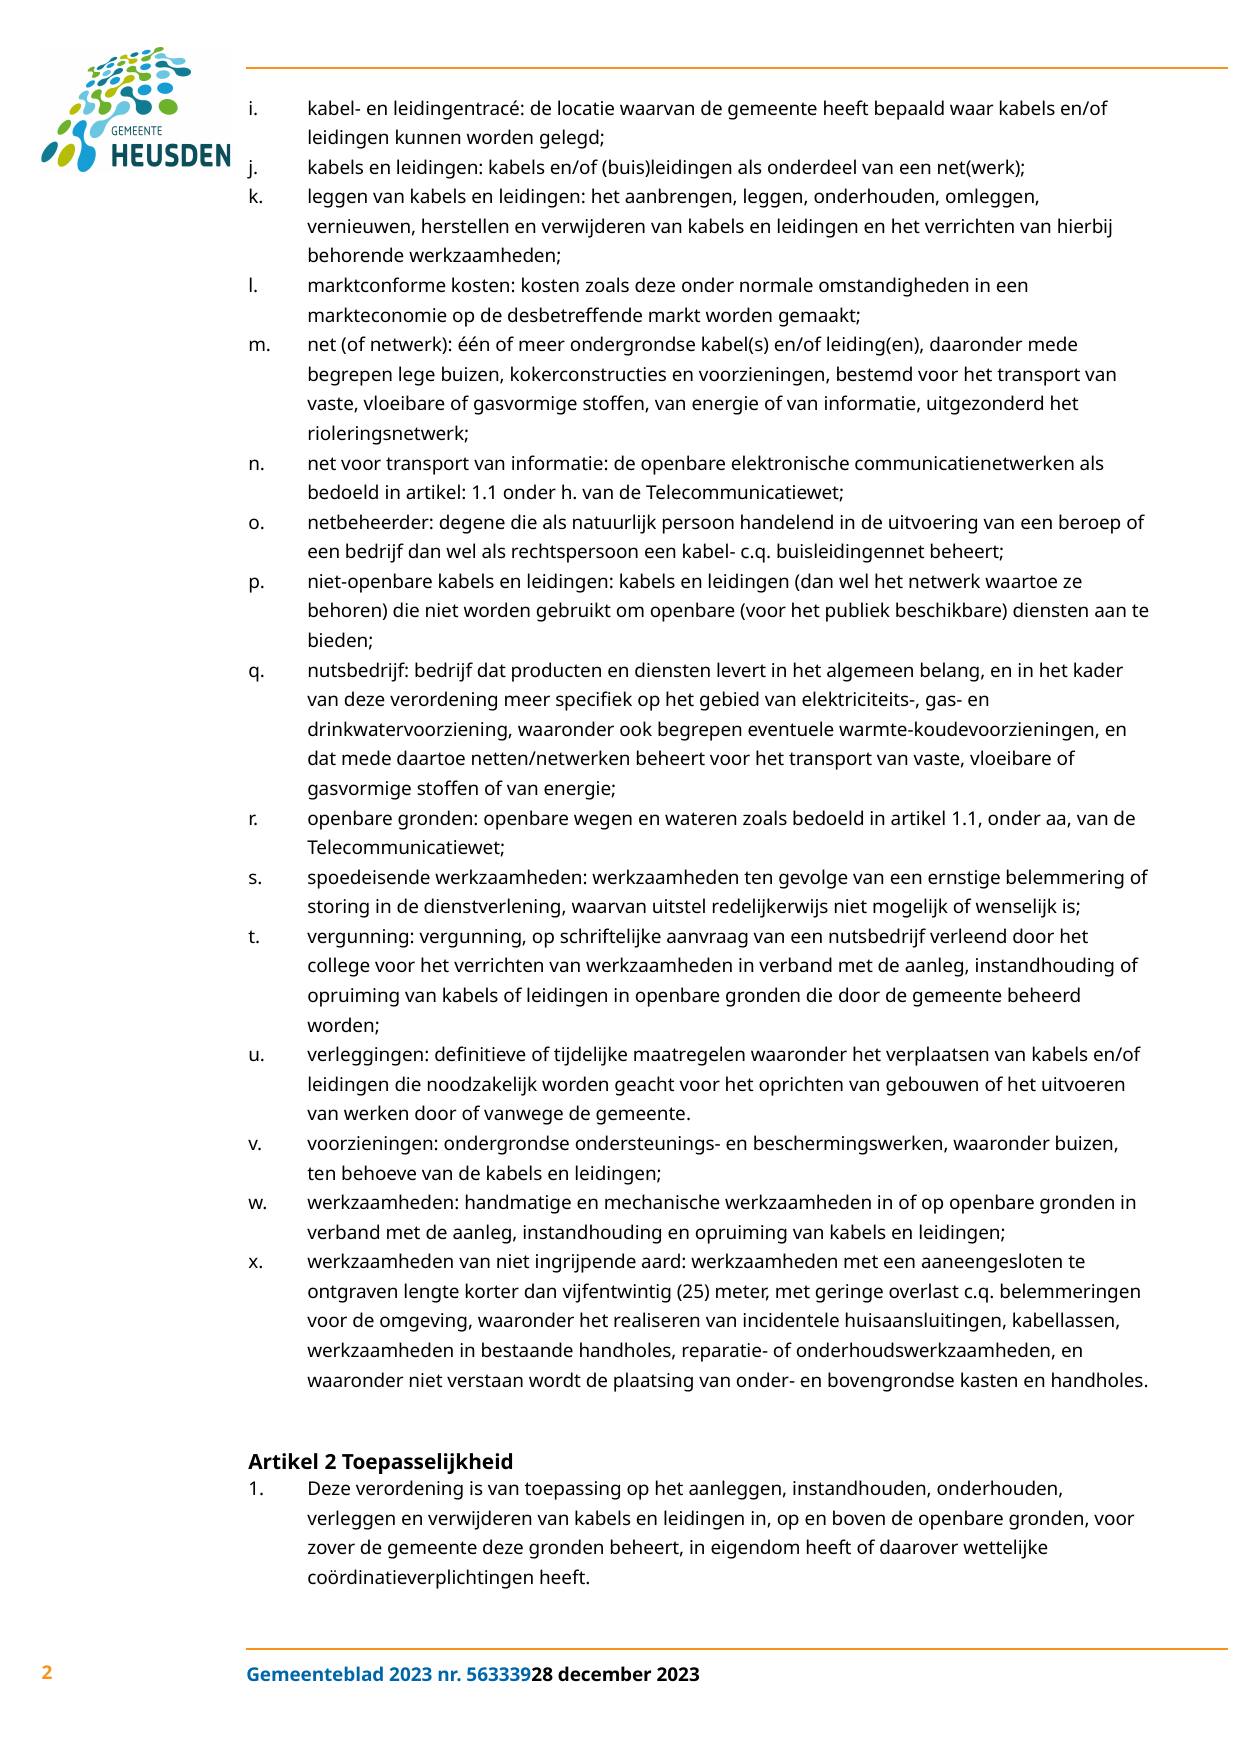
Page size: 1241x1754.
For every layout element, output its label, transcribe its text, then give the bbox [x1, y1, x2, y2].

list Deze verordening is van toepassing op het aanleggen, instandhouden, onderhouden, verleggen en verwijderen van kabels en leidingen in, op en boven de openbare gronden, voor zover de gemeente deze gronden beheert, in eigendom heeft of daarover wettelijke coördinatieverplichtingen heeft. [248, 1475, 1152, 1590]
list kabels en leidingen: kabels en/of (buis)leidingen als onderdeel van een net(werk); [248, 154, 1152, 180]
list verleggingen: definitieve of tijdelijke maatregelen waaronder het verplaatsen van kabels en/of leidingen die noodzakelijk worden geacht voor het oprichten van gebouwen of het uitvoeren van werken door of vanwege de gemeente. [248, 1041, 1152, 1126]
list leggen van kabels en leidingen: het aanbrengen, leggen, onderhouden, omleggen, vernieuwen, herstellen en verwijderen van kabels en leidingen en het verrichten van hierbij behorende werkzaamheden; [248, 183, 1152, 268]
list marktconforme kosten: kosten zoals deze onder normale omstandigheden in een markteconomie op de desbetreffende markt worden gemaakt; [248, 272, 1152, 328]
list vergunning: vergunning, op schriftelijke aanvraag van een nutsbedrijf verleend door het college voor het verrichten van werkzaamheden in verband met de aanleg, instandhouding of opruiming van kabels of leidingen in openbare gronden die door de gemeente beheerd worden; [248, 923, 1152, 1038]
list niet-openbare kabels en leidingen: kabels en leidingen (dan wel het netwerk waartoe ze behoren) die niet worden gebruikt om openbare (voor het publiek beschikbare) diensten aan te bieden; [248, 568, 1152, 653]
list net voor transport van informatie: de openbare elektronische communicatienetwerken als bedoeld in artikel: 1.1 onder h. van de Telecommunicatiewet; [248, 450, 1152, 505]
list openbare gronden: openbare wegen en wateren zoals bedoeld in artikel 1.1, onder aa, van de Telecommunicatiewet; [248, 805, 1152, 860]
list werkzaamheden van niet ingrijpende aard: werkzaamheden met een aaneengesloten te ontgraven lengte korter dan vijfentwintig (25) meter, met geringe overlast c.q. belemmeringen voor de omgeving, waaronder het realiseren van incidentele huisaansluitingen, kabellassen, werkzaamheden in bestaande handholes, reparatie- of onderhoudswerkzaamheden, en waaronder niet verstaan wordt de plaatsing van onder- en bovengrondse kasten en handholes. [248, 1248, 1152, 1393]
list werkzaamheden: handmatige en mechanische werkzaamheden in of op openbare gronden in verband met de aanleg, instandhouding en opruiming van kabels en leidingen; [248, 1189, 1152, 1245]
text Artikel 2 Toepasselijkheid [248, 1447, 1152, 1475]
list voorzieningen: ondergrondse ondersteunings- en beschermingswerken, waaronder buizen, ten behoeve van de kabels en leidingen; [248, 1130, 1152, 1186]
list spoedeisende werkzaamheden: werkzaamheden ten gevolge van een ernstige belemmering of storing in de dienstverlening, waarvan uitstel redelijkerwijs niet mogelijk of wenselijk is; [248, 864, 1152, 919]
list net (of netwerk): één of meer ondergrondse kabel(s) en/of leiding(en), daaronder mede begrepen lege buizen, kokerconstructies en voorzieningen, bestemd voor het transport van vaste, vloeibare of gasvormige stoffen, van energie of van informatie, uitgezonderd het rioleringsnetwerk; [248, 331, 1152, 446]
list nutsbedrijf: bedrijf dat producten en diensten levert in het algemeen belang, en in het kader van deze verordening meer specifiek op het gebied van elektriciteits-, gas- en drinkwatervoorziening, waaronder ook begrepen eventuele warmte-koudevoorzieningen, en dat mede daartoe netten/netwerken beheert voor het transport van vaste, vloeibare of gasvormige stoffen of van energie; [248, 657, 1152, 801]
picture [41, 47, 231, 172]
list netbeheerder: degene die als natuurlijk persoon handelend in de uitvoering van een beroep of een bedrijf dan wel als rechtspersoon een kabel- c.q. buisleidingennet beheert; [248, 509, 1152, 564]
list kabel- en leidingentracé: de locatie waarvan de gemeente heeft bepaald waar kabels en/of leidingen kunnen worden gelegd; [248, 95, 1152, 150]
